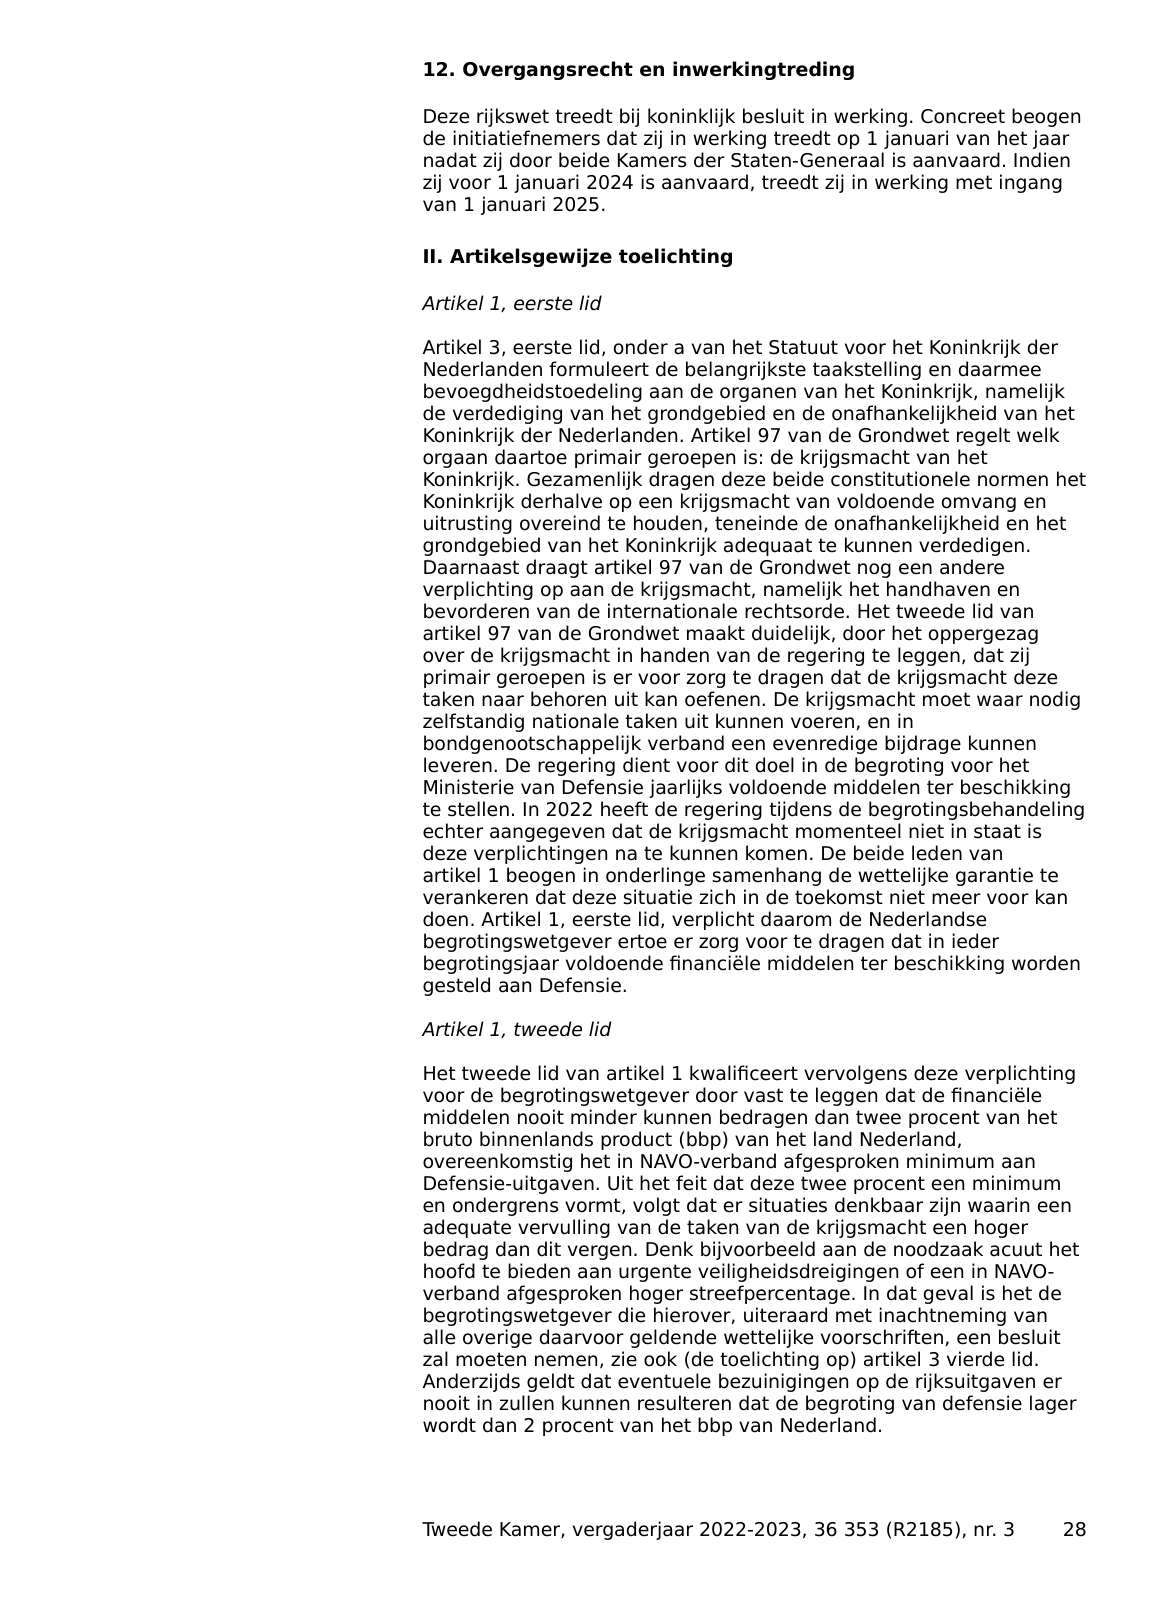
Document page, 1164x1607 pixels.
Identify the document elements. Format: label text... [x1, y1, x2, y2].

text Deze rijkswet treedt bij koninklijk besluit in werking. Concreet beogen de initiatiefnemers dat zij in werking treedt op 1 januari van het jaar nadat zij door beide Kamers der Staten-Generaal is aanvaard. Indien zij voor 1 januari 2024 is aanvaard, treedt zij in werking met ingang van 1 januari 2025. [422, 106, 1087, 216]
text Artikel 3, eerste lid, onder a van het Statuut voor het Koninkrijk der Nederlanden formuleert de belangrijkste taakstelling en daarmee bevoegdheidstoedeling aan de organen van het Koninkrijk, namelijk de verdediging van het grondgebied en de onafhankelijkheid van het Koninkrijk der Nederlanden. Artikel 97 van de Grondwet regelt welk orgaan daartoe primair geroepen is: de krijgsmacht van het Koninkrijk. Gezamenlijk dragen deze beide constitutionele normen het Koninkrijk derhalve op een krijgsmacht van voldoende omvang en uitrusting overeind te houden, teneinde de onafhankelijkheid en het grondgebied van het Koninkrijk adequaat te kunnen verdedigen. Daarnaast draagt artikel 97 van de Grondwet nog een andere verplichting op aan de krijgsmacht, namelijk het handhaven en bevorderen van de internationale rechtsorde. Het tweede lid van artikel 97 van de Grondwet maakt duidelijk, door het oppergezag over de krijgsmacht in handen van de regering te leggen, dat zij primair geroepen is er voor zorg te dragen dat de krijgsmacht deze taken naar behoren uit kan oefenen. De krijgsmacht moet waar nodig zelfstandig nationale taken uit kunnen voeren, en in bondgenootschappelijk verband een evenredige bijdrage kunnen leveren. De regering dient voor dit doel in de begroting voor het Ministerie van Defensie jaarlijks voldoende middelen ter beschikking te stellen. In 2022 heeft de regering tijdens de begrotingsbehandeling echter aangegeven dat de krijgsmacht momenteel niet in staat is deze verplichtingen na te kunnen komen. De beide leden van artikel 1 beogen in onderlinge samenhang de wettelijke garantie te verankeren dat deze situatie zich in de toekomst niet meer voor kan doen. Artikel 1, eerste lid, verplicht daarom de Nederlandse begrotingswetgever ertoe er zorg voor te dragen dat in ieder begrotingsjaar voldoende financiële middelen ter beschikking worden gesteld aan Defensie. [422, 337, 1087, 996]
text Het tweede lid van artikel 1 kwalificeert vervolgens deze verplichting voor de begrotingswetgever door vast te leggen dat de financiële middelen nooit minder kunnen bedragen dan twee procent van het bruto binnenlands product (bbp) van het land Nederland, overeenkomstig het in NAVO-verband afgesproken minimum aan Defensie-uitgaven. Uit het feit dat deze twee procent een minimum en ondergrens vormt, volgt dat er situaties denkbaar zijn waarin een adequate vervulling van de taken van de krijgsmacht een hoger bedrag dan dit vergen. Denk bijvoorbeeld aan de noodzaak acuut het hoofd te bieden aan urgente veiligheidsdreigingen of een in NAVO-verband afgesproken hoger streefpercentage. In dat geval is het de begrotingswetgever die hierover, uiteraard met inachtneming van alle overige daarvoor geldende wettelijke voorschriften, een besluit zal moeten nemen, zie ook (de toelichting op) artikel 3 vierde lid. Anderzijds geldt dat eventuele bezuinigingen op de rijksuitgaven er nooit in zullen kunnen resulteren dat de begroting van defensie lager wordt dan 2 procent van het bbp van Nederland. [422, 1063, 1087, 1436]
subtitle 12. Overgangsrecht en inwerkingtreding [422, 59, 1087, 81]
subtitle II. Artikelsgewijze toelichting [422, 246, 1087, 268]
subtitle Artikel 1, tweede lid [422, 1019, 1087, 1041]
subtitle Artikel 1, eerste lid [422, 293, 1087, 315]
